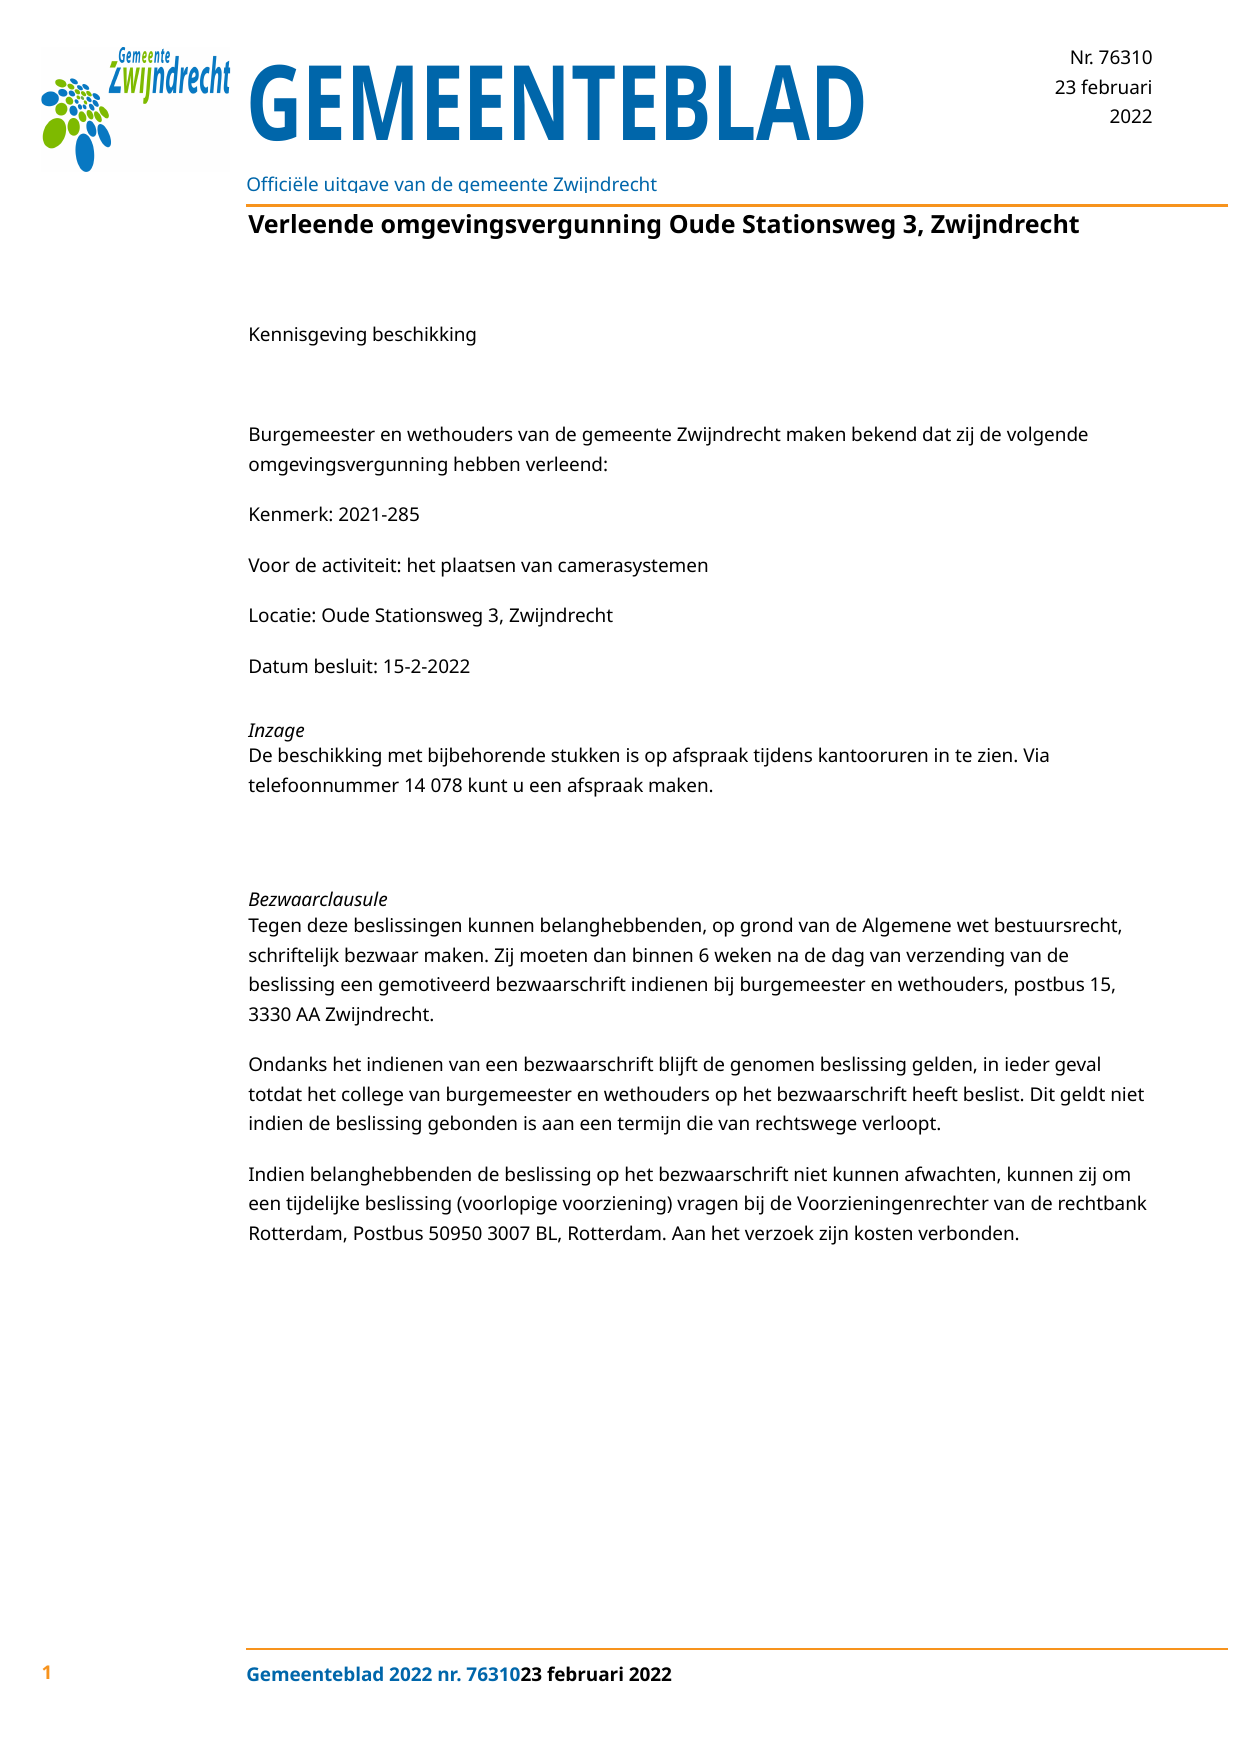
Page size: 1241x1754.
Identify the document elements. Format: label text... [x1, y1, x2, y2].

text Verleende omgevingsvergunning Oude Stationsweg 3, Zwijndrecht [248, 207, 1152, 241]
text Kennisgeving beschikking [248, 321, 1152, 346]
text Ondanks het indienen van een bezwaarschrift blijft de genomen beslissing gelden, in ieder geval totdat het college van burgemeester en wethouders op het bezwaarschrift heeft beslist. Dit geldt niet indien de beslissing gebonden is aan een termijn die van rechtswege verloopt. [248, 1051, 1152, 1136]
text De beschikking met bijbehorende stukken is op afspraak tijdens kantooruren in te zien. Via telefoonnummer 14 078 kunt u een afspraak maken. [248, 742, 1152, 798]
text Burgemeester en wethouders van de gemeente Zwijndrecht maken bekend dat zij de volgende omgevingsvergunning hebben verleend: [248, 422, 1152, 477]
picture [41, 47, 231, 172]
text Voor de activiteit: het plaatsen van camerasystemen [248, 552, 1152, 578]
text Datum besluit: 15-2-2022 [248, 653, 1152, 678]
text Indien belanghebbenden de beslissing op het bezwaarschrift niet kunnen afwachten, kunnen zij om een tijdelijke beslissing (voorlopige voorziening) vragen bij de Voorzieningenrechter van de rechtbank Rotterdam, Postbus 50950 3007 BL, Rotterdam. Aan het verzoek zijn kosten verbonden. [248, 1161, 1152, 1246]
text Tegen deze beslissingen kunnen belanghebbenden, op grond van de Algemene wet bestuursrecht, schriftelijk bezwaar maken. Zij moeten dan binnen 6 weken na de dag van verzending van de beslissing een gemotiveerd bezwaarschrift indienen bij burgemeester en wethouders, postbus 15, 3330 AA Zwijndrecht. [248, 912, 1152, 1027]
text Inzage [248, 717, 1152, 742]
text Bezwaarclausule [248, 886, 1152, 912]
text Locatie: Oude Stationsweg 3, Zwijndrecht [248, 602, 1152, 628]
text Kenmerk: 2021-285 [248, 502, 1152, 527]
